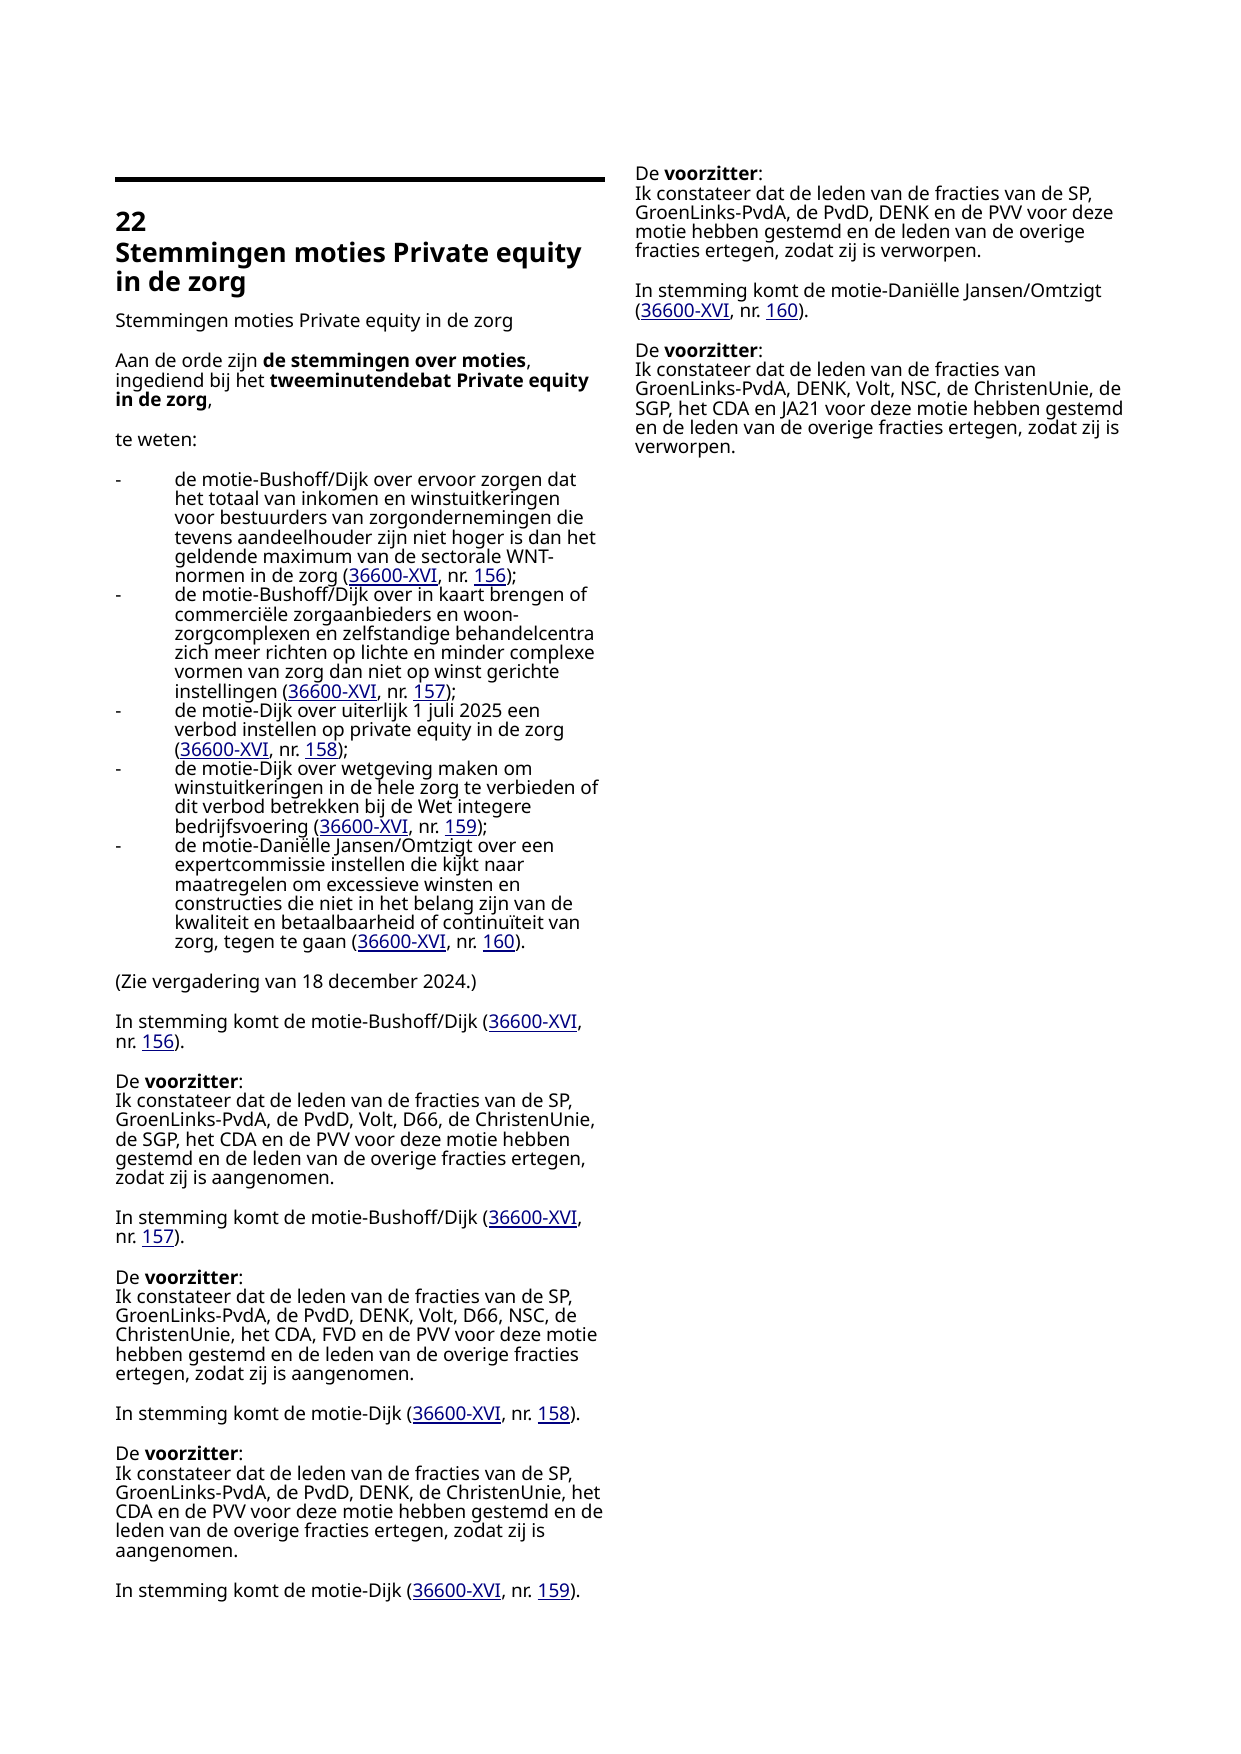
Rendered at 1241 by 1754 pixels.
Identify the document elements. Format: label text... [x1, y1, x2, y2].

text De voorzitter: [115, 1445, 605, 1464]
text De voorzitter: [115, 1073, 605, 1092]
text In stemming komt de motie-Bushoff/Dijk (36600-XVI, nr. 156). [115, 1013, 605, 1052]
text In stemming komt de motie-Dijk (36600-XVI, nr. 159). [115, 1582, 605, 1601]
text Stemmingen moties Private equity in de zorg [115, 312, 605, 332]
text Ik constateer dat de leden van de fracties van de SP, GroenLinks-PvdA, de PvdD, DENK, de ChristenUnie, het CDA en de PVV voor deze motie hebben gestemd en de leden van de overige fracties ertegen, zodat zij is aangenomen. [115, 1464, 605, 1561]
text De voorzitter: [115, 1269, 605, 1288]
text Ik constateer dat de leden van de fracties van de SP, GroenLinks-PvdA, de PvdD, DENK, Volt, D66, NSC, de ChristenUnie, het CDA, FVD en de PVV voor deze motie hebben gestemd en de leden van de overige fracties ertegen, zodat zij is aangenomen. [115, 1288, 605, 1384]
text 22 [115, 203, 605, 239]
text In stemming komt de motie-Daniëlle Jansen/Omtzigt (36600-XVI, nr. 160). [635, 282, 1125, 321]
list de motie-Daniëlle Jansen/Omtzigt over een expertcommissie instellen die kijkt naar maatregelen om excessieve winsten en constructies die niet in het belang zijn van de kwaliteit en betaalbaarheid of continuïteit van zorg, tegen te gaan (36600-XVI, nr. 160). [115, 837, 605, 953]
text De voorzitter: [635, 342, 1125, 361]
text Stemmingen moties Private equity in de zorg [115, 239, 605, 312]
text Ik constateer dat de leden van de fracties van de SP, GroenLinks-PvdA, de PvdD, Volt, D66, de ChristenUnie, de SGP, het CDA en de PVV voor deze motie hebben gestemd en de leden van de overige fracties ertegen, zodat zij is aangenomen. [115, 1092, 605, 1188]
text Ik constateer dat de leden van de fracties van de SP, GroenLinks-PvdA, de PvdD, DENK en de PVV voor deze motie hebben gestemd en de leden van de overige fracties ertegen, zodat zij is verworpen. [635, 184, 1125, 262]
text Ik constateer dat de leden van de fracties van GroenLinks-PvdA, DENK, Volt, NSC, de ChristenUnie, de SGP, het CDA en JA21 voor deze motie hebben gestemd en de leden van de overige fracties ertegen, zodat zij is verworpen. [635, 361, 1125, 457]
text De voorzitter: [635, 165, 1125, 184]
text In stemming komt de motie-Dijk (36600-XVI, nr. 158). [115, 1405, 605, 1424]
list de motie-Dijk over uiterlijk 1 juli 2025 een verbod instellen op private equity in de zorg (36600-XVI, nr. 158); [115, 702, 605, 760]
list de motie-Dijk over wetgeving maken om winstuitkeringen in de hele zorg te verbieden of dit verbod betrekken bij de Wet integere bedrijfsvoering (36600-XVI, nr. 159); [115, 760, 605, 837]
text Aan de orde zijn de stemmingen over moties, ingediend bij het tweeminutendebat Private equity in de zorg, [115, 352, 605, 410]
text te weten: [115, 431, 605, 450]
list de motie-Bushoff/Dijk over in kaart brengen of commerciële zorgaanbieders en woon-zorgcomplexen en zelfstandige behandelcentra zich meer richten op lichte en minder complexe vormen van zorg dan niet op winst gerichte instellingen (36600-XVI, nr. 157); [115, 586, 605, 702]
list de motie-Bushoff/Dijk over ervoor zorgen dat het totaal van inkomen en winstuitkeringen voor bestuurders van zorgondernemingen die tevens aandeelhouder zijn niet hoger is dan het geldende maximum van de sectorale WNT-normen in de zorg (36600-XVI, nr. 156); [115, 471, 605, 586]
text In stemming komt de motie-Bushoff/Dijk (36600-XVI, nr. 157). [115, 1209, 605, 1248]
text (Zie vergadering van 18 december 2024.) [115, 973, 605, 993]
